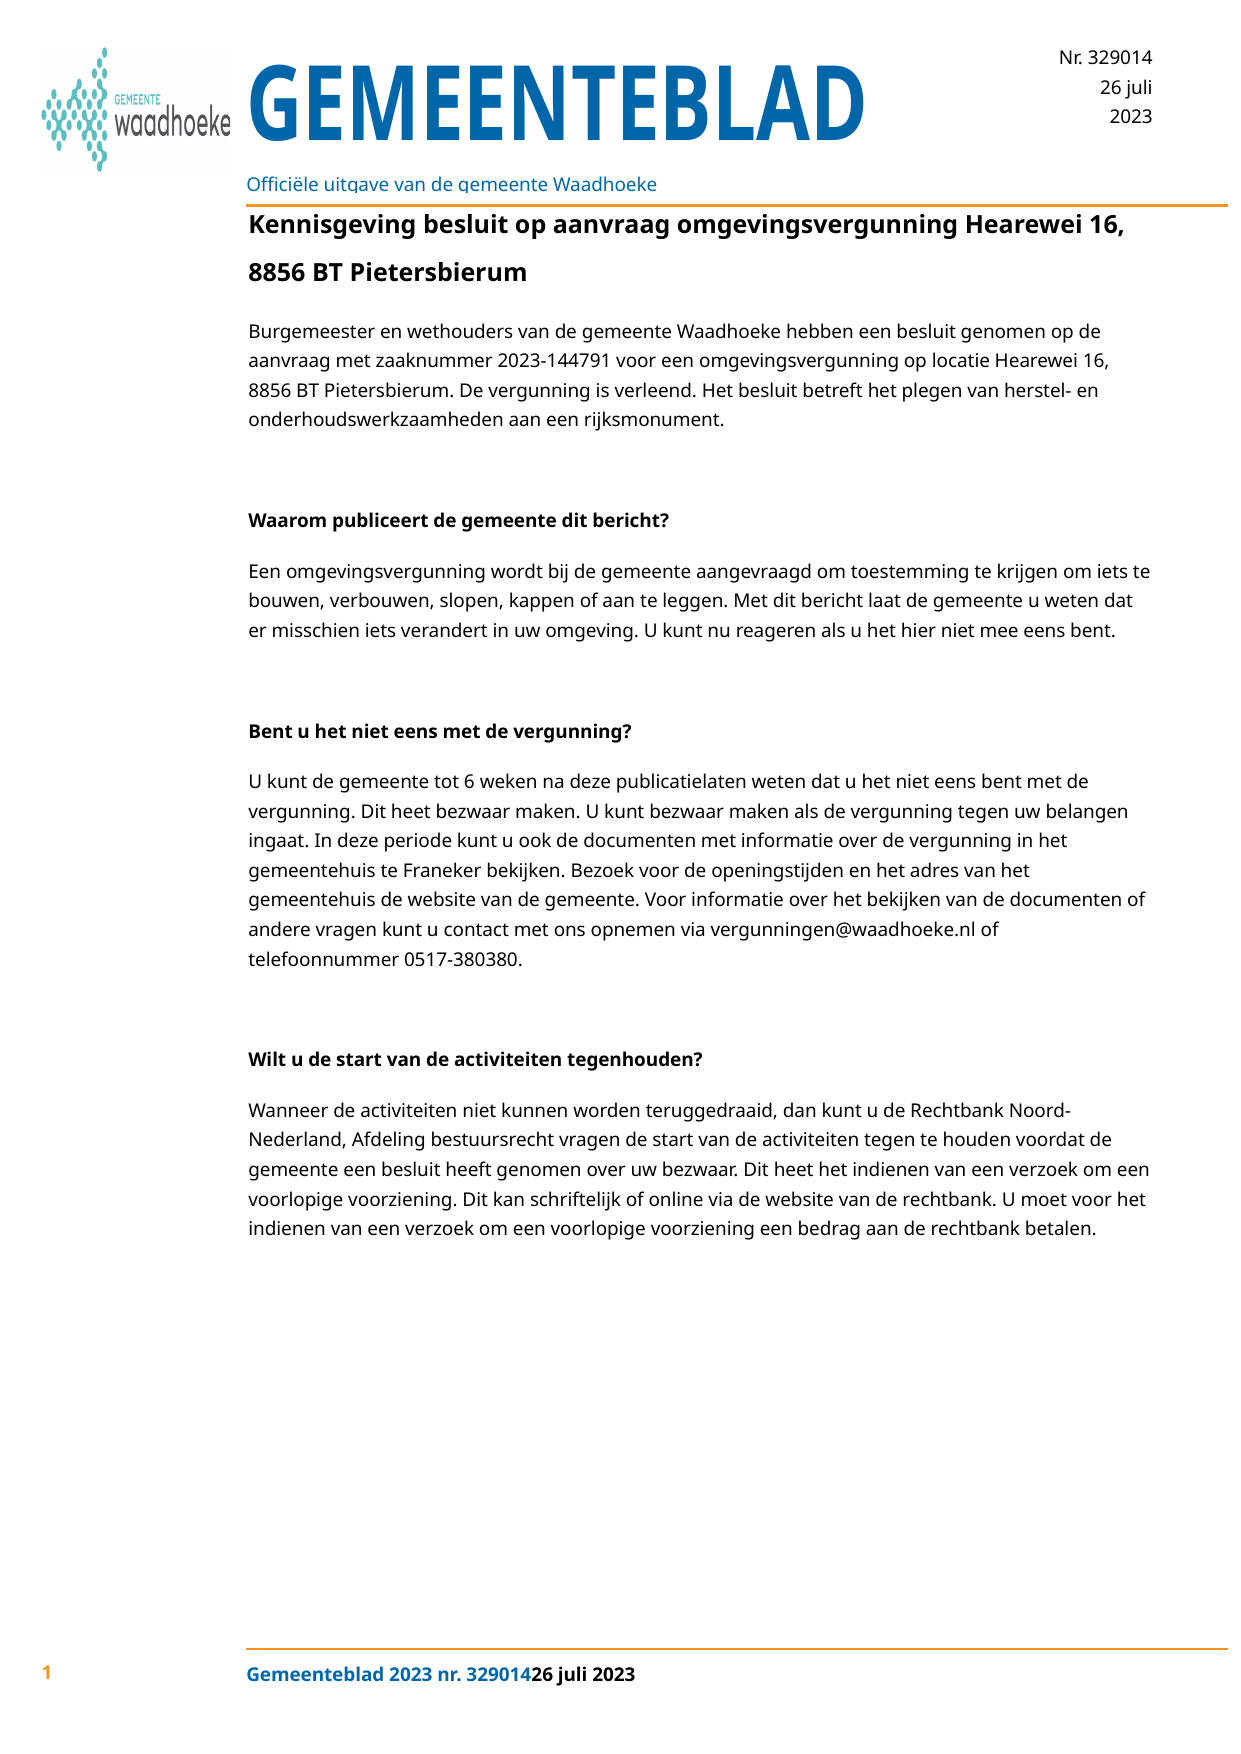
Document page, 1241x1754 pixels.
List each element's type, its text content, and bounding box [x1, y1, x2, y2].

text Wanneer de activiteiten niet kunnen worden teruggedraaid, dan kunt u de Rechtbank Noord-Nederland, Afdeling bestuursrecht vragen de start van de activiteiten tegen te houden voordat de gemeente een besluit heeft genomen over uw bezwaar. Dit heet het indienen van een verzoek om een voorlopige voorziening. Dit kan schriftelijk of online via de website van de rechtbank. U moet voor het indienen van een verzoek om een voorlopige voorziening een bedrag aan de rechtbank betalen. [248, 1097, 1152, 1241]
text Bent u het niet eens met de vergunning? [248, 718, 1152, 744]
text Wilt u de start van de activiteiten tegenhouden? [248, 1047, 1152, 1072]
text U kunt de gemeente tot 6 weken na deze publicatielaten weten dat u het niet eens bent met de vergunning. Dit heet bezwaar maken. U kunt bezwaar maken als de vergunning tegen uw belangen ingaat. In deze periode kunt u ook de documenten met informatie over de vergunning in het gemeentehuis te Franeker bekijken. Bezoek voor de openingstijden en het adres van het gemeentehuis de website van de gemeente. Voor informatie over het bekijken van de documenten of andere vragen kunt u contact met ons opnemen via vergunningen@waadhoeke.nl of telefoonnummer 0517-380380. [248, 768, 1152, 972]
text Burgemeester en wethouders van de gemeente Waadhoeke hebben een besluit genomen op de aanvraag met zaaknummer 2023-144791 voor een omgevingsvergunning op locatie Hearewei 16, 8856 BT Pietersbierum. De vergunning is verleend. Het besluit betreft het plegen van herstel- en onderhoudswerkzaamheden aan een rijksmonument. [248, 318, 1152, 432]
text Waarom publiceert de gemeente dit bericht? [248, 507, 1152, 533]
text Kennisgeving besluit op aanvraag omgevingsvergunning Hearewei 16, 8856 BT Pietersbierum [248, 207, 1152, 288]
picture [41, 47, 231, 172]
text Een omgevingsvergunning wordt bij de gemeente aangevraagd om toestemming te krijgen om iets te bouwen, verbouwen, slopen, kappen of aan te leggen. Met dit bericht laat de gemeente u weten dat er misschien iets verandert in uw omgeving. U kunt nu reageren als u het hier niet mee eens bent. [248, 558, 1152, 643]
